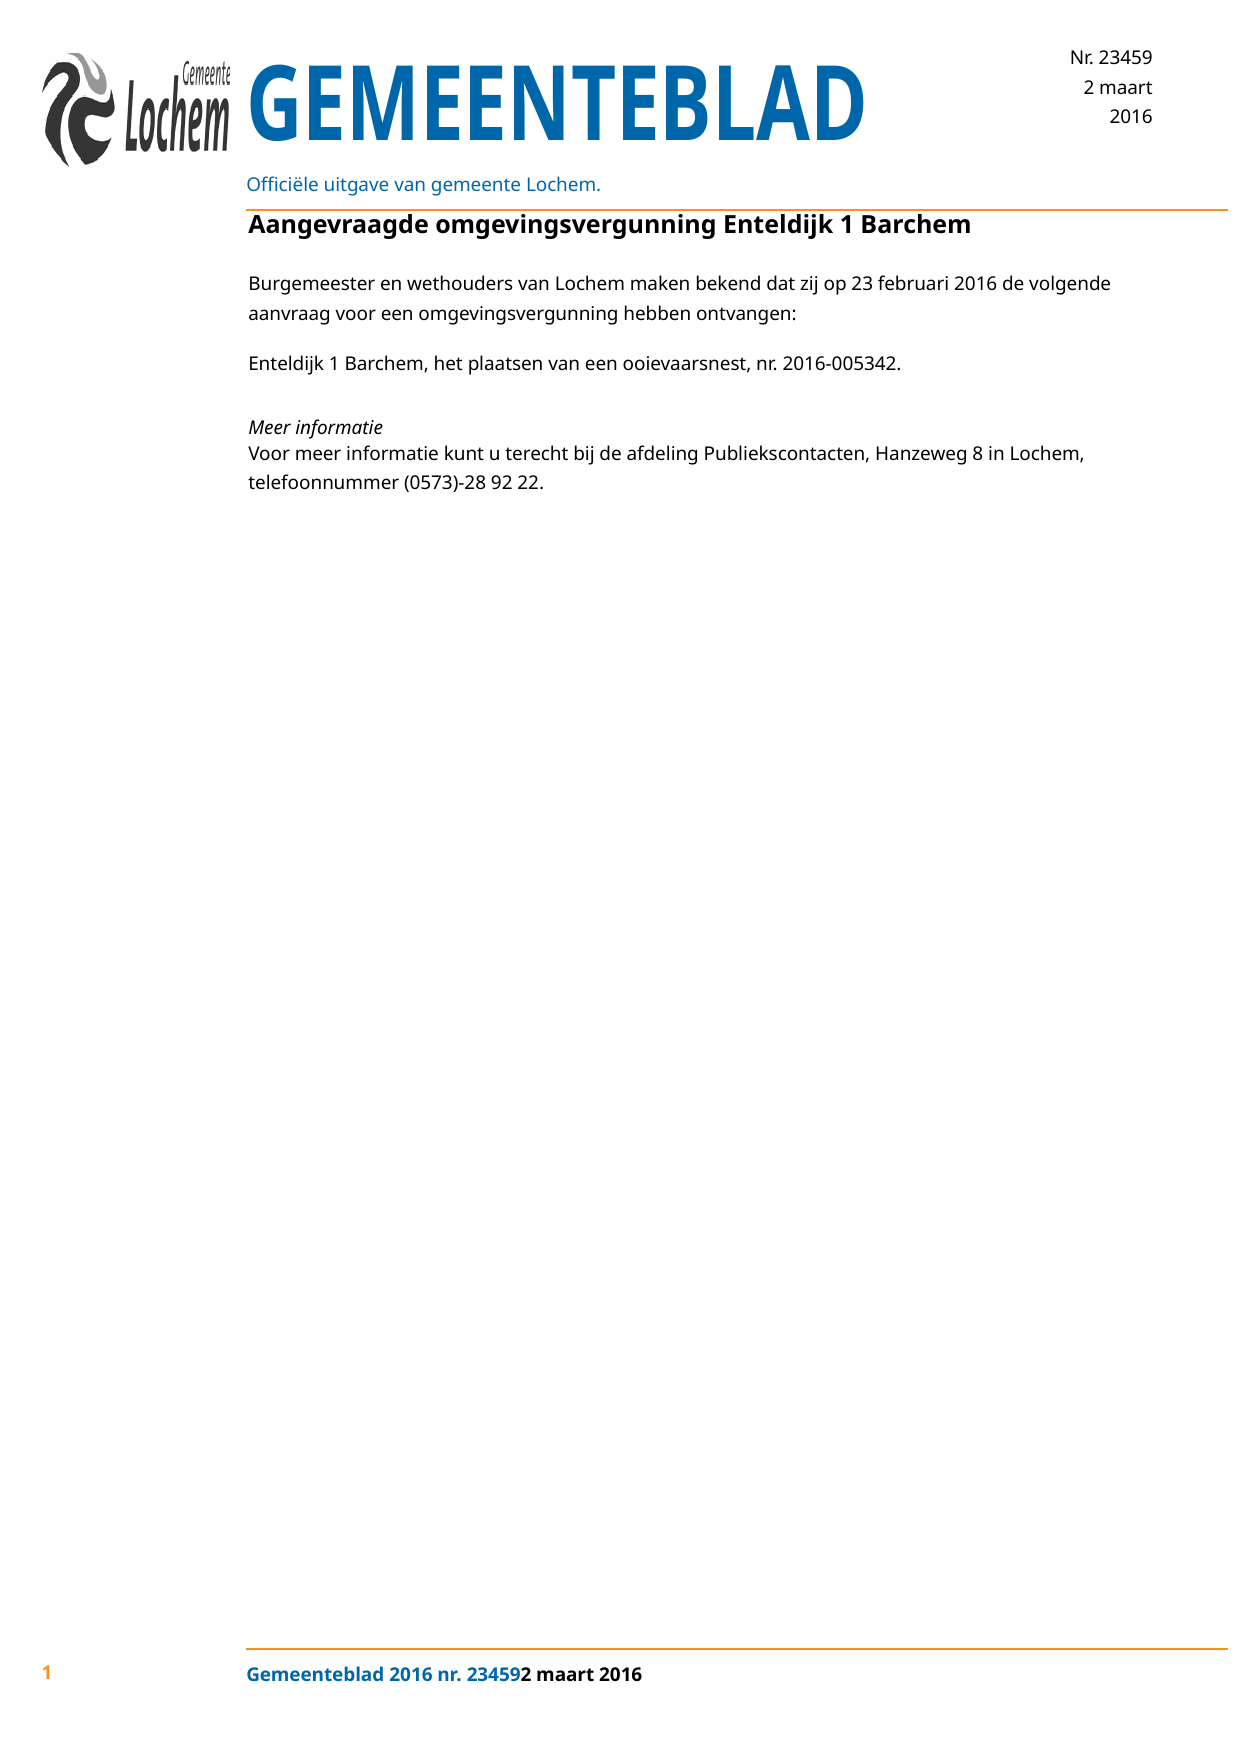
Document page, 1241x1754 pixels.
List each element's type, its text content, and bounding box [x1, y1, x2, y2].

text Aangevraagde omgevingsvergunning Enteldijk 1 Barchem [248, 211, 1152, 241]
text Meer informatie [248, 414, 1152, 440]
text Burgemeester en wethouders van Lochem maken bekend dat zij op 23 februari 2016 de volgende aanvraag voor een omgevingsvergunning hebben ontvangen: [248, 270, 1152, 326]
picture [41, 47, 231, 172]
text Voor meer informatie kunt u terecht bij de afdeling Publiekscontacten, Hanzeweg 8 in Lochem, telefoonnummer (0573)-28 92 22. [248, 440, 1152, 495]
text Enteldijk 1 Barchem, het plaatsen van een ooievaarsnest, nr. 2016-005342. [248, 350, 1152, 376]
